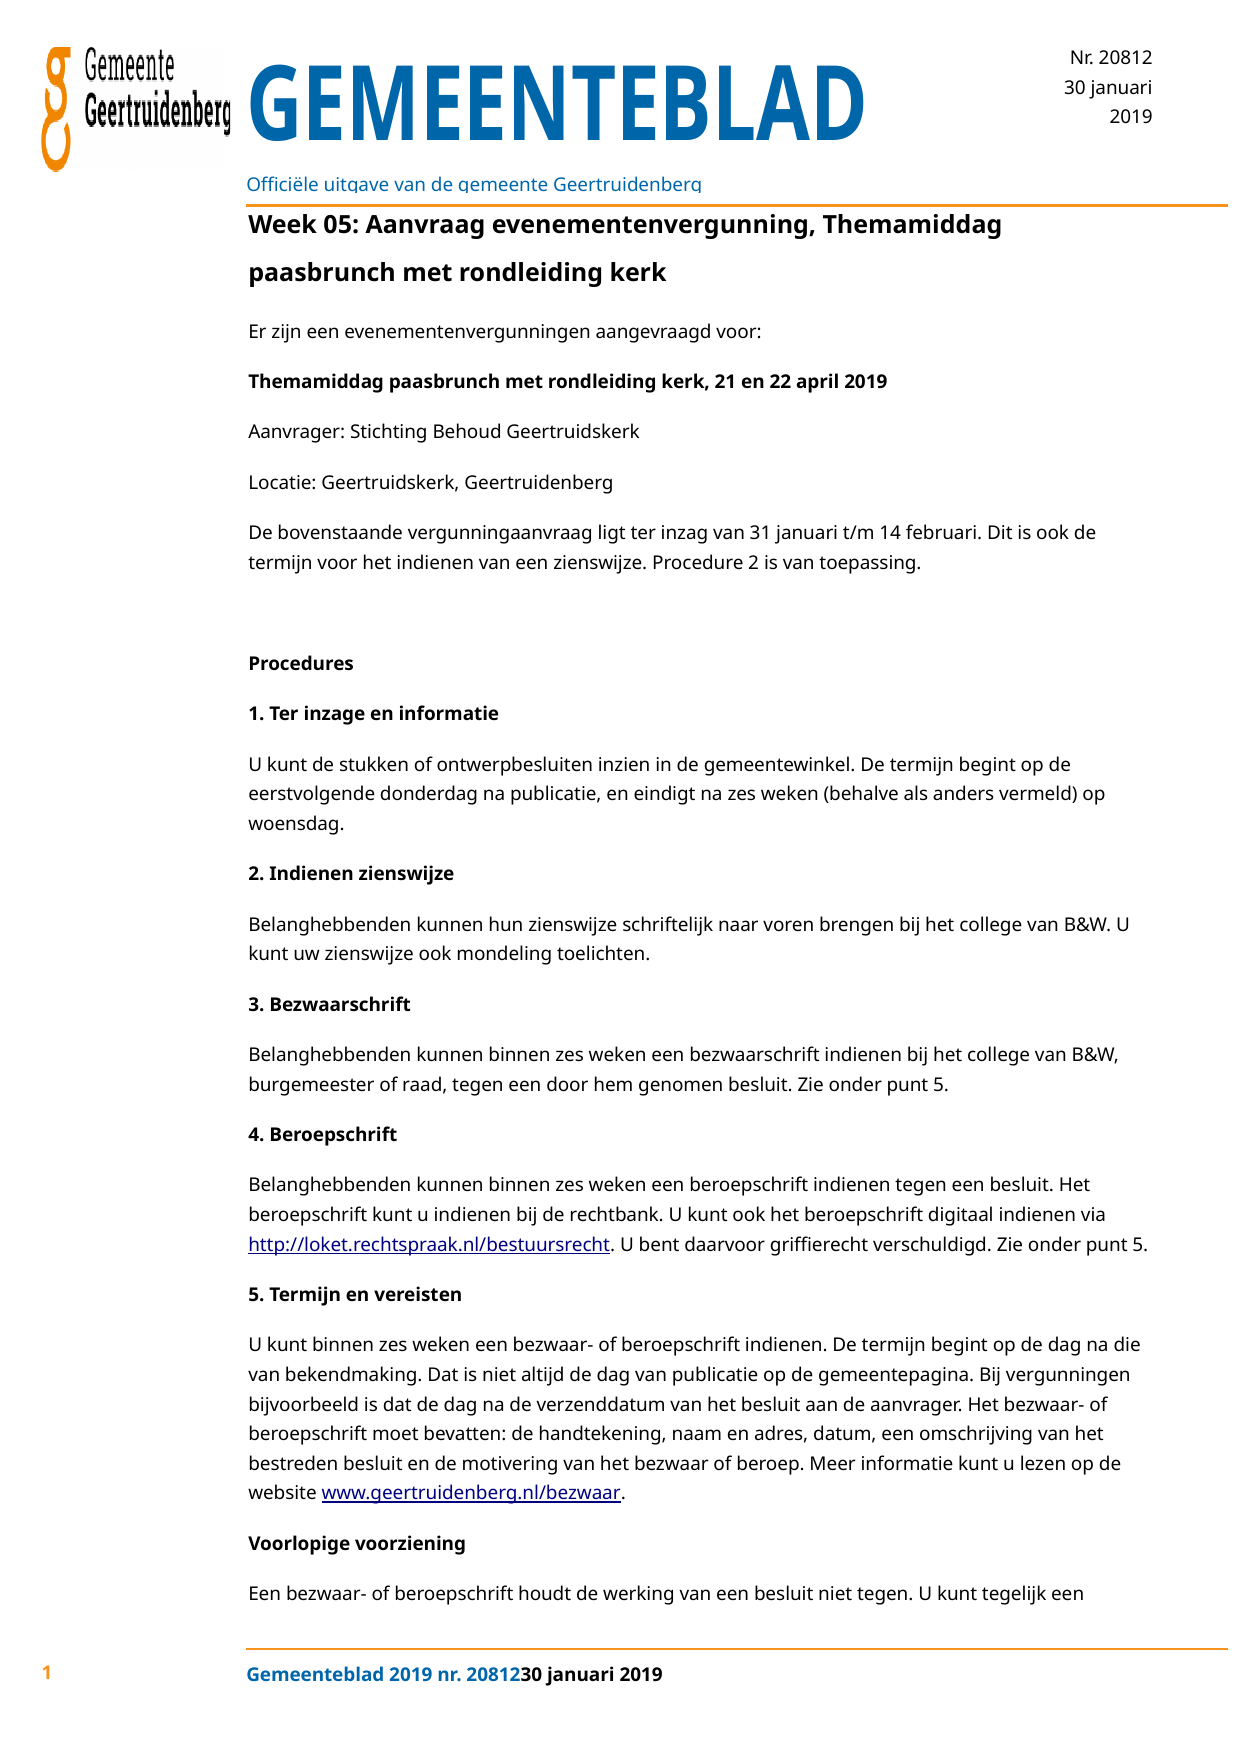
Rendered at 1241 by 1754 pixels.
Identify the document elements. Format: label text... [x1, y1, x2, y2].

text 2. Indienen zienswijze [248, 860, 1152, 886]
text Een bezwaar- of beroepschrift houdt de werking van een besluit niet tegen. U kunt tegelijk een [248, 1580, 1152, 1606]
text Locatie: Geertruidskerk, Geertruidenberg [248, 469, 1152, 495]
text U kunt binnen zes weken een bezwaar- of beroepschrift indienen. De termijn begint op de dag na die van bekendmaking. Dat is niet altijd de dag van publicatie op de gemeentepagina. Bij vergunningen bijvoorbeeld is dat de dag na de verzenddatum van het besluit aan de aanvrager. Het bezwaar- of beroepschrift moet bevatten: de handtekening, naam en adres, datum, een omschrijving van het bestreden besluit en de motivering van het bezwaar of beroep. Meer informatie kunt u lezen op de website www.geertruidenberg.nl/bezwaar. [248, 1332, 1152, 1505]
text Aanvrager: Stichting Behoud Geertruidskerk [248, 419, 1152, 444]
text De bovenstaande vergunningaanvraag ligt ter inzag van 31 januari t/m 14 februari. Dit is ook de termijn voor het indienen van een zienswijze. Procedure 2 is van toepassing. [248, 519, 1152, 575]
text Voorlopige voorziening [248, 1530, 1152, 1556]
text Themamiddag paasbrunch met rondleiding kerk, 21 en 22 april 2019 [248, 368, 1152, 394]
text Belanghebbenden kunnen hun zienswijze schriftelijk naar voren brengen bij het college van B&W. U kunt uw zienswijze ook mondeling toelichten. [248, 911, 1152, 966]
text Er zijn een evenementenvergunningen aangevraagd voor: [248, 318, 1152, 344]
text Belanghebbenden kunnen binnen zes weken een beroepschrift indienen tegen een besluit. Het beroepschrift kunt u indienen bij de rechtbank. U kunt ook het beroepschrift digitaal indienen via http://loket.rechtspraak.nl/bestuursrecht. U bent daarvoor griffierecht verschuldigd. Zie onder punt 5. [248, 1172, 1152, 1257]
text Week 05: Aanvraag evenementenvergunning, Themamiddag paasbrunch met rondleiding kerk [248, 207, 1152, 288]
text 4. Beroepschrift [248, 1121, 1152, 1147]
text 1. Ter inzage en informatie [248, 700, 1152, 726]
text Belanghebbenden kunnen binnen zes weken een bezwaarschrift indienen bij het college van B&W, burgemeester of raad, tegen een door hem genomen besluit. Zie onder punt 5. [248, 1041, 1152, 1097]
text Procedures [248, 650, 1152, 676]
text U kunt de stukken of ontwerpbesluiten inzien in de gemeentewinkel. De termijn begint op de eerstvolgende donderdag na publicatie, en eindigt na zes weken (behalve als anders vermeld) op woensdag. [248, 751, 1152, 836]
text 5. Termijn en vereisten [248, 1281, 1152, 1307]
text 3. Bezwaarschrift [248, 991, 1152, 1017]
picture [41, 47, 231, 172]
